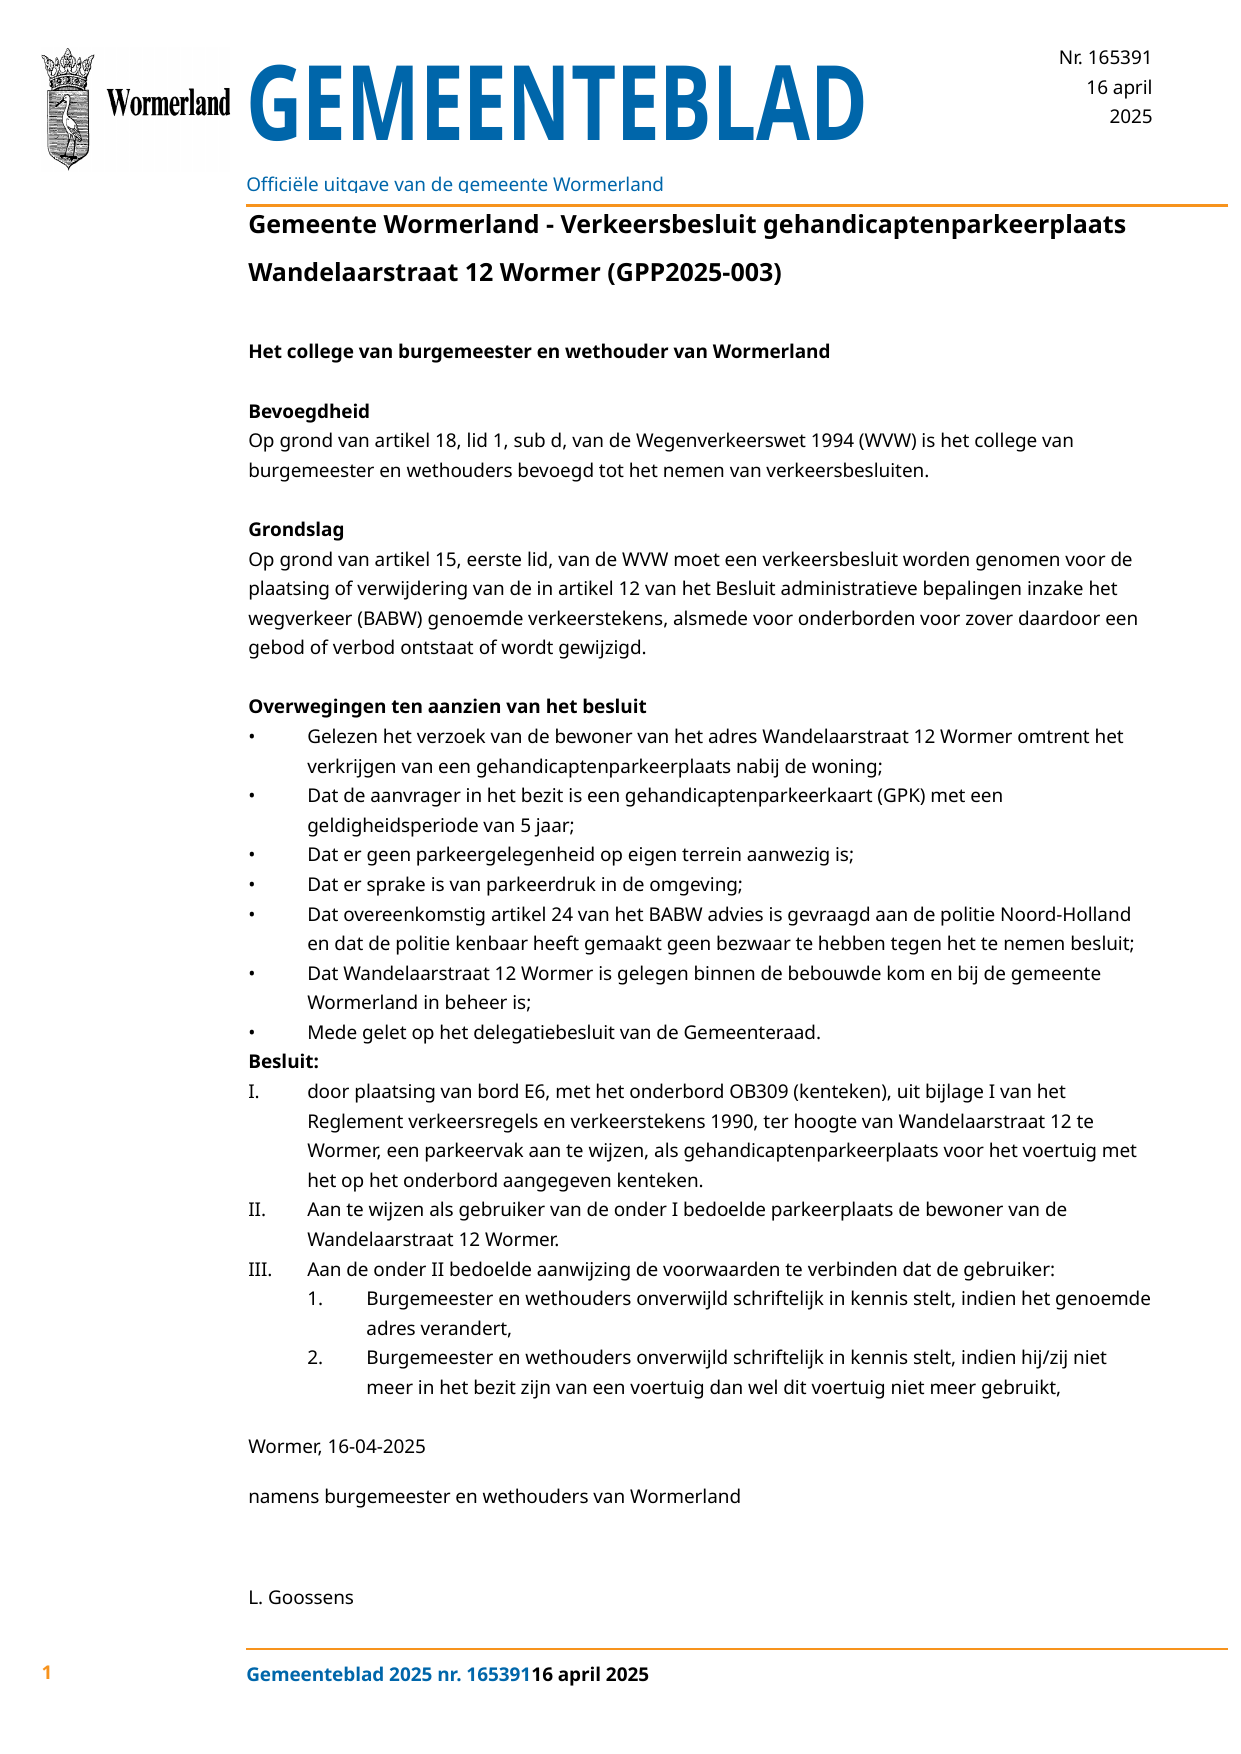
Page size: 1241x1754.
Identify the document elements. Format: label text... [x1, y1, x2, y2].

text namens burgemeester en wethouders van Wormerland [248, 1484, 1152, 1509]
list door plaatsing van bord E6, met het onderbord OB309 (kenteken), uit bijlage I van het Reglement verkeersregels en verkeerstekens 1990, ter hoogte van Wandelaarstraat 12 te Wormer, een parkeervak aan te wijzen, als gehandicaptenparkeerplaats voor het voertuig met het op het onderbord aangegeven kenteken. [248, 1078, 1152, 1193]
list Burgemeester en wethouders onverwijld schriftelijk in kennis stelt, indien hij/zij niet meer in het bezit zijn van een voertuig dan wel dit voertuig niet meer gebruikt, [307, 1344, 1152, 1400]
text Grondslag [248, 516, 1152, 542]
list Aan de onder II bedoelde aanwijzing de voorwaarden te verbinden dat de gebruiker: [248, 1256, 1152, 1281]
list Gelezen het verzoek van de bewoner van het adres Wandelaarstraat 12 Wormer omtrent het verkrijgen van een gehandicaptenparkeerplaats nabij de woning; [248, 723, 1152, 778]
text Op grond van artikel 18, lid 1, sub d, van de Wegenverkeerswet 1994 (WVW) is het college van burgemeester en wethouders bevoegd tot het nemen van verkeersbesluiten. [248, 427, 1152, 483]
text Overwegingen ten aanzien van het besluit [248, 694, 1152, 719]
list Dat de aanvrager in het bezit is een gehandicaptenparkeerkaart (GPK) met een geldigheidsperiode van 5 jaar; [248, 782, 1152, 838]
list Dat overeenkomstig artikel 24 van het BABW advies is gevraagd aan de politie Noord-Holland en dat de politie kenbaar heeft gemaakt geen bezwaar te hebben tegen het te nemen besluit; [248, 901, 1152, 956]
list Mede gelet op het delegatiebesluit van de Gemeenteraad. [248, 1019, 1152, 1045]
text Wormer, 16-04-2025 [248, 1433, 1152, 1459]
list Aan te wijzen als gebruiker van de onder I bedoelde parkeerplaats de bewoner van de Wandelaarstraat 12 Wormer. [248, 1197, 1152, 1252]
list Dat er sprake is van parkeerdruk in de omgeving; [248, 871, 1152, 897]
list Dat Wandelaarstraat 12 Wormer is gelegen binnen de bebouwde kom en bij de gemeente Wormerland in beheer is; [248, 960, 1152, 1015]
list Dat er geen parkeergelegenheid op eigen terrein aanwezig is; [248, 842, 1152, 867]
text L. Goossens [248, 1584, 1152, 1610]
text Bevoegdheid [248, 398, 1152, 423]
text Op grond van artikel 15, eerste lid, van de WVW moet een verkeersbesluit worden genomen voor de plaatsing of verwijdering van de in artikel 12 van het Besluit administratieve bepalingen inzake het wegverkeer (BABW) genoemde verkeerstekens, alsmede voor onderborden voor zover daardoor een gebod of verbod ontstaat of wordt gewijzigd. [248, 546, 1152, 660]
text Gemeente Wormerland - Verkeersbesluit gehandicaptenparkeerplaats Wandelaarstraat 12 Wormer (GPP2025-003) [248, 207, 1152, 288]
text Het college van burgemeester en wethouder van Wormerland [248, 339, 1152, 364]
picture [41, 47, 231, 172]
list Burgemeester en wethouders onverwijld schriftelijk in kennis stelt, indien het genoemde adres verandert, [307, 1285, 1152, 1341]
text Besluit: [248, 1049, 1152, 1074]
